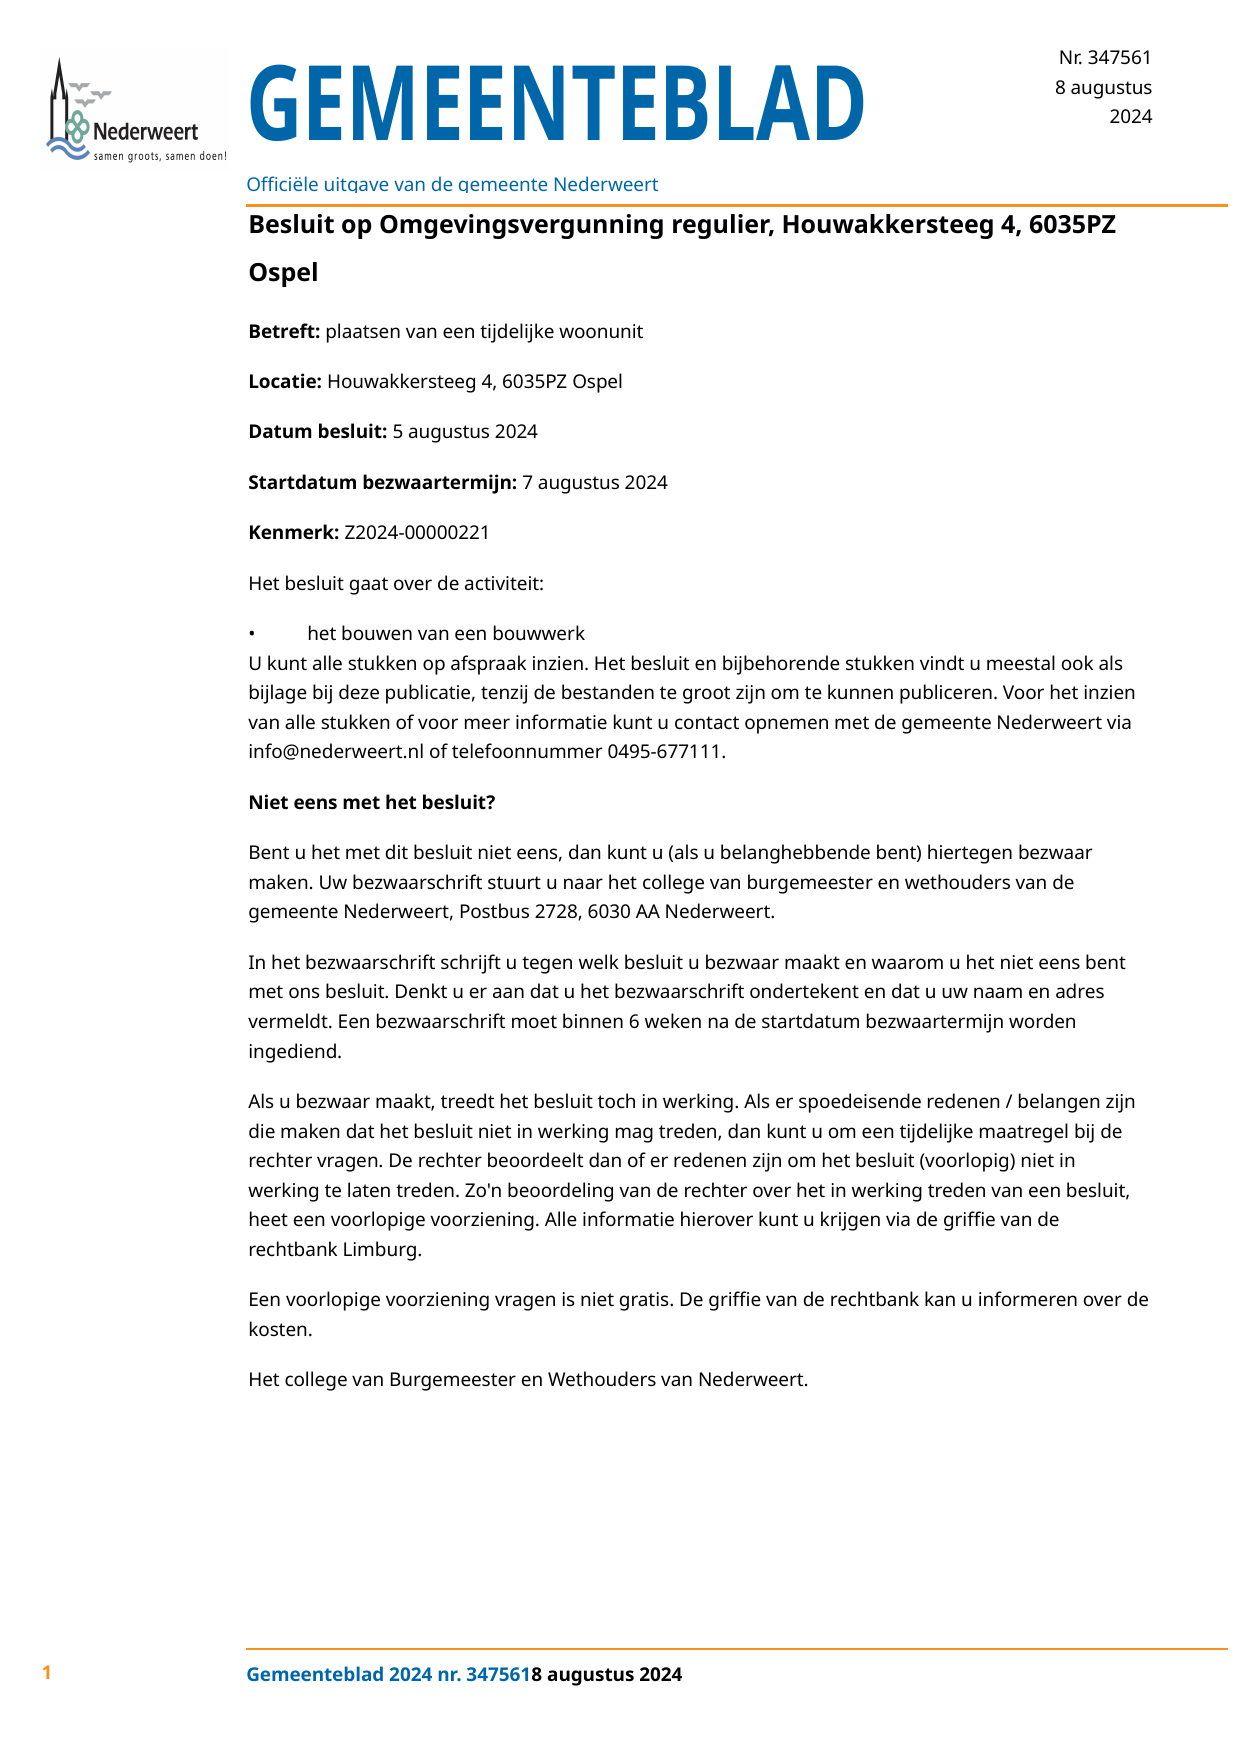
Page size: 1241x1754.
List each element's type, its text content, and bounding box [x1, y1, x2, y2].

text Startdatum bezwaartermijn: 7 augustus 2024 [248, 469, 1152, 495]
text Als u bezwaar maakt, treedt het besluit toch in werking. Als er spoedeisende redenen / belangen zijn die maken dat het besluit niet in werking mag treden, dan kunt u om een tijdelijke maatregel bij de rechter vragen. De rechter beoordeelt dan of er redenen zijn om het besluit (voorlopig) niet in werking te laten treden. Zo'n beoordeling van de rechter over het in werking treden van een besluit, heet een voorlopige voorziening. Alle informatie hierover kunt u krijgen via de griffie van de rechtbank Limburg. [248, 1088, 1152, 1262]
text U kunt alle stukken op afspraak inzien. Het besluit en bijbehorende stukken vindt u meestal ook als bijlage bij deze publicatie, tenzij de bestanden te groot zijn om te kunnen publiceren. Voor het inzien van alle stukken of voor meer informatie kunt u contact opnemen met de gemeente Nederweert via info@nederweert.nl of telefoonnummer 0495-677111. [248, 650, 1152, 764]
text Een voorlopige voorziening vragen is niet gratis. De griffie van de rechtbank kan u informeren over de kosten. [248, 1287, 1152, 1342]
text Locatie: Houwakkersteeg 4, 6035PZ Ospel [248, 368, 1152, 394]
text Kenmerk: Z2024-00000221 [248, 519, 1152, 545]
list het bouwen van een bouwwerk [248, 620, 1152, 646]
text In het bezwaarschrift schrijft u tegen welk besluit u bezwaar maakt en waarom u het niet eens bent met ons besluit. Denkt u er aan dat u het bezwaarschrift ondertekent en dat u uw naam en adres vermeldt. Een bezwaarschrift moet binnen 6 weken na de startdatum bezwaartermijn worden ingediend. [248, 949, 1152, 1064]
text Besluit op Omgevingsvergunning regulier, Houwakkersteeg 4, 6035PZ Ospel [248, 207, 1152, 288]
text Betreft: plaatsen van een tijdelijke woonunit [248, 318, 1152, 344]
text Het besluit gaat over de activiteit: [248, 570, 1152, 596]
text Datum besluit: 5 augustus 2024 [248, 419, 1152, 444]
text Niet eens met het besluit? [248, 789, 1152, 815]
text Het college van Burgemeester en Wethouders van Nederweert. [248, 1367, 1152, 1392]
text Bent u het met dit besluit niet eens, dan kunt u (als u belanghebbende bent) hiertegen bezwaar maken. Uw bezwaarschrift stuurt u naar het college van burgemeester en wethouders van de gemeente Nederweert, Postbus 2728, 6030 AA Nederweert. [248, 839, 1152, 924]
picture [41, 47, 231, 172]
